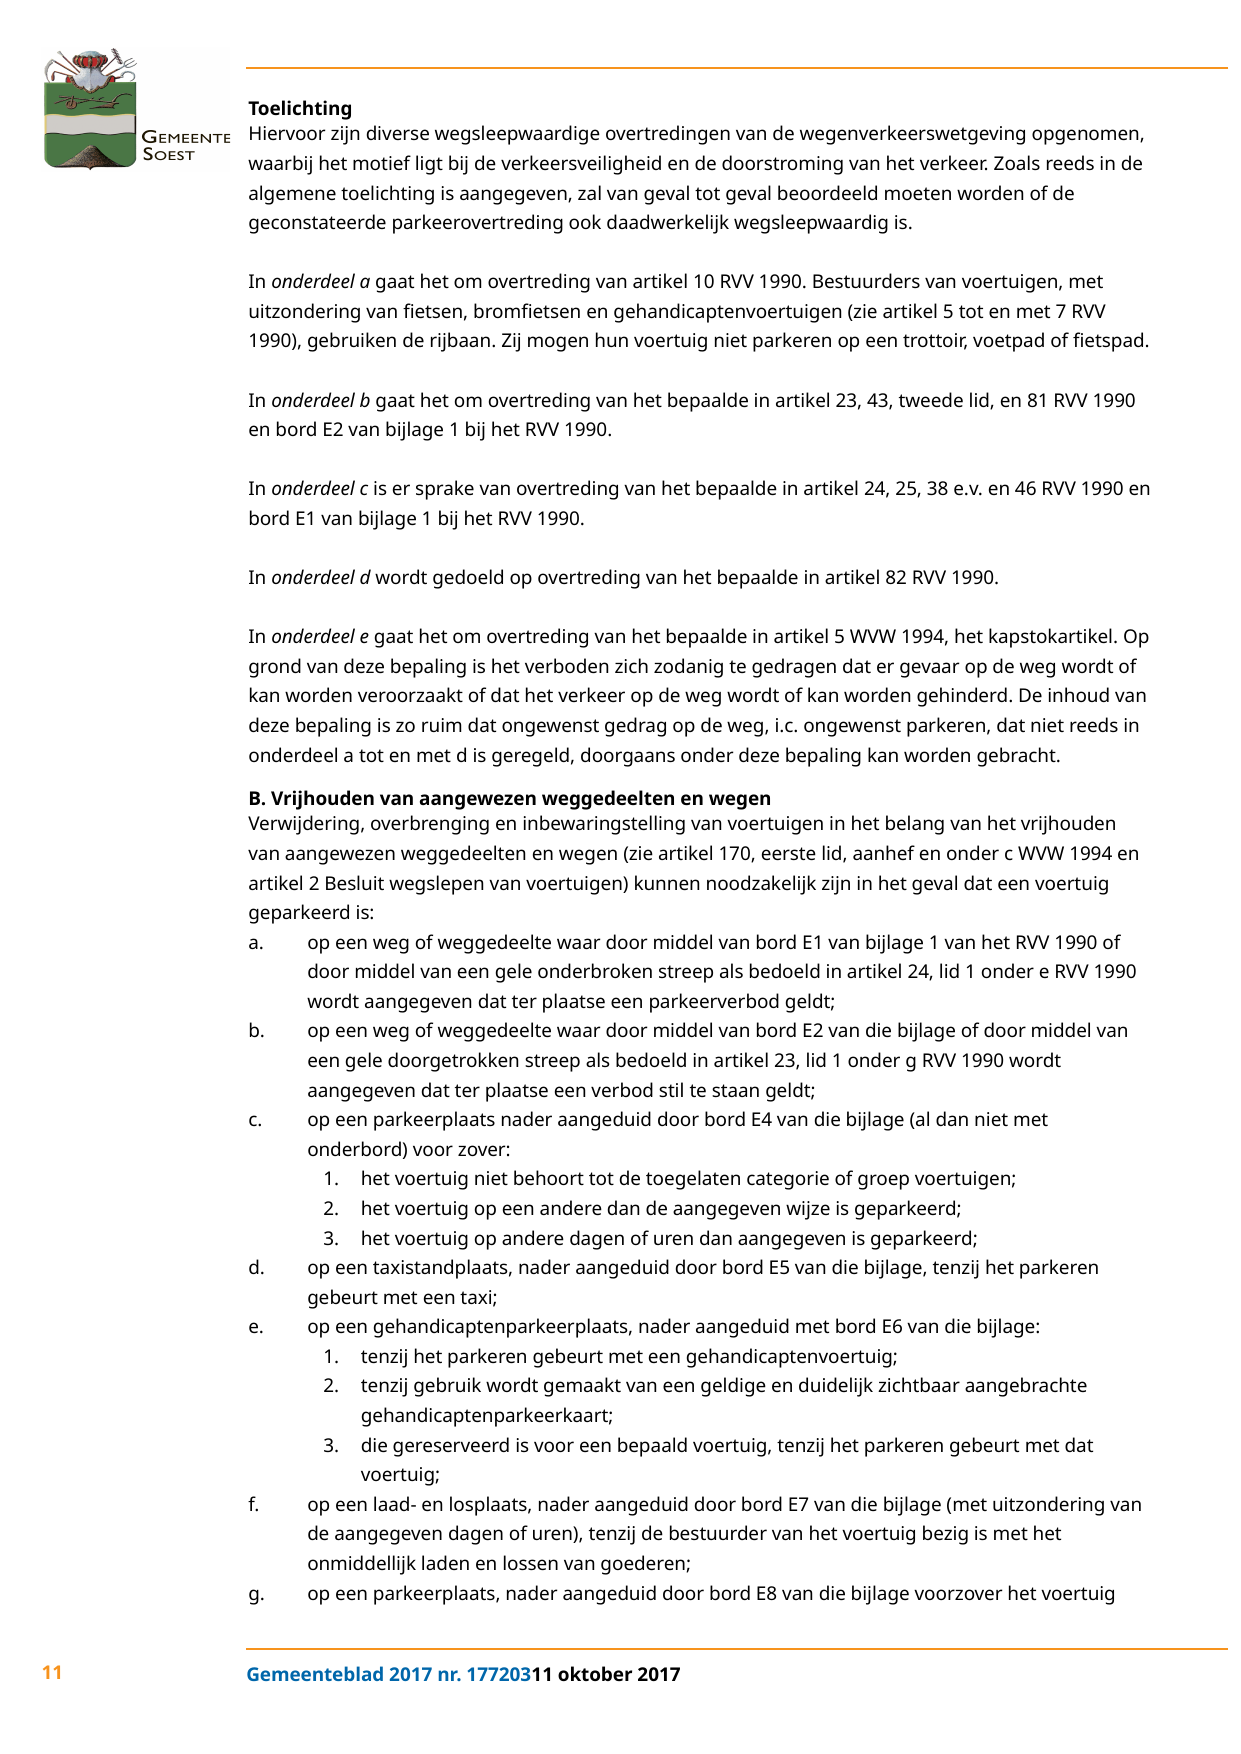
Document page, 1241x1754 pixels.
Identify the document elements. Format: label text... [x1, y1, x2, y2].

text Toelichting [248, 95, 1152, 121]
picture [41, 47, 231, 172]
list het voertuig niet behoort tot de toegelaten categorie of groep voertuigen; [323, 1166, 1152, 1191]
text In onderdeel b gaat het om overtreding van het bepaalde in artikel 23, 43, tweede lid, en 81 RVV 1990 en bord E2 van bijlage 1 bij het RVV 1990. [248, 387, 1152, 442]
list tenzij gebruik wordt gemaakt van een geldige en duidelijk zichtbaar aangebrachte gehandicaptenparkeerkaart; [323, 1373, 1152, 1428]
list op een weg of weggedeelte waar door middel van bord E1 van bijlage 1 van het RVV 1990 of door middel van een gele onderbroken streep als bedoeld in artikel 24, lid 1 onder e RVV 1990 wordt aangegeven dat ter plaatse een parkeerverbod geldt; [248, 929, 1152, 1014]
text In onderdeel c is er sprake van overtreding van het bepaalde in artikel 24, 25, 38 e.v. en 46 RVV 1990 en bord E1 van bijlage 1 bij het RVV 1990. [248, 476, 1152, 531]
list op een gehandicaptenparkeerplaats, nader aangeduid met bord E6 van die bijlage: [248, 1313, 1152, 1339]
list op een laad- en losplaats, nader aangeduid door bord E7 van die bijlage (met uitzondering van de aangegeven dagen of uren), tenzij de bestuurder van het voertuig bezig is met het onmiddellijk laden en lossen van goederen; [248, 1491, 1152, 1576]
list op een parkeerplaats nader aangeduid door bord E4 van die bijlage (al dan niet met onderbord) voor zover: [248, 1106, 1152, 1162]
text In onderdeel d wordt gedoeld op overtreding van het bepaalde in artikel 82 RVV 1990. [248, 564, 1152, 590]
text In onderdeel e gaat het om overtreding van het bepaalde in artikel 5 WVW 1994, het kapstokartikel. Op grond van deze bepaling is het verboden zich zodanig te gedragen dat er gevaar op de weg wordt of kan worden veroorzaakt of dat het verkeer op de weg wordt of kan worden gehinderd. De inhoud van deze bepaling is zo ruim dat ongewenst gedrag op de weg, i.c. ongewenst parkeren, dat niet reeds in onderdeel a tot en met d is geregeld, doorgaans onder deze bepaling kan worden gebracht. [248, 623, 1152, 767]
list op een taxistandplaats, nader aangeduid door bord E5 van die bijlage, tenzij het parkeren gebeurt met een taxi; [248, 1254, 1152, 1310]
list tenzij het parkeren gebeurt met een gehandicaptenvoertuig; [323, 1343, 1152, 1369]
list het voertuig op andere dagen of uren dan aangegeven is geparkeerd; [323, 1225, 1152, 1251]
list op een weg of weggedeelte waar door middel van bord E2 van die bijlage of door middel van een gele doorgetrokken streep als bedoeld in artikel 23, lid 1 onder g RVV 1990 wordt aangegeven dat ter plaatse een verbod stil te staan geldt; [248, 1018, 1152, 1103]
list op een parkeerplaats, nader aangeduid door bord E8 van die bijlage voorzover het voertuig [248, 1580, 1152, 1606]
list die gereserveerd is voor een bepaald voertuig, tenzij het parkeren gebeurt met dat voertuig; [323, 1432, 1152, 1487]
text In onderdeel a gaat het om overtreding van artikel 10 RVV 1990. Bestuurders van voertuigen, met uitzondering van fietsen, bromfietsen en gehandicaptenvoertuigen (zie artikel 5 tot en met 7 RVV 1990), gebruiken de rijbaan. Zij mogen hun voertuig niet parkeren op een trottoir, voetpad of fietspad. [248, 268, 1152, 353]
text Hiervoor zijn diverse wegsleepwaardige overtredingen van de wegenverkeerswetgeving opgenomen, waarbij het motief ligt bij de verkeersveiligheid en de doorstroming van het verkeer. Zoals reeds in de algemene toelichting is aangegeven, zal van geval tot geval beoordeeld moeten worden of de geconstateerde parkeerovertreding ook daadwerkelijk wegsleepwaardig is. [248, 121, 1152, 235]
text B. Vrijhouden van aangewezen weggedeelten en wegen [248, 785, 1152, 811]
text Verwijdering, overbrenging en inbewaringstelling van voertuigen in het belang van het vrijhouden van aangewezen weggedeelten en wegen (zie artikel 170, eerste lid, aanhef en onder c WVW 1994 en artikel 2 Besluit wegslepen van voertuigen) kunnen noodzakelijk zijn in het geval dat een voertuig geparkeerd is: [248, 811, 1152, 925]
list het voertuig op een andere dan de aangegeven wijze is geparkeerd; [323, 1195, 1152, 1221]
